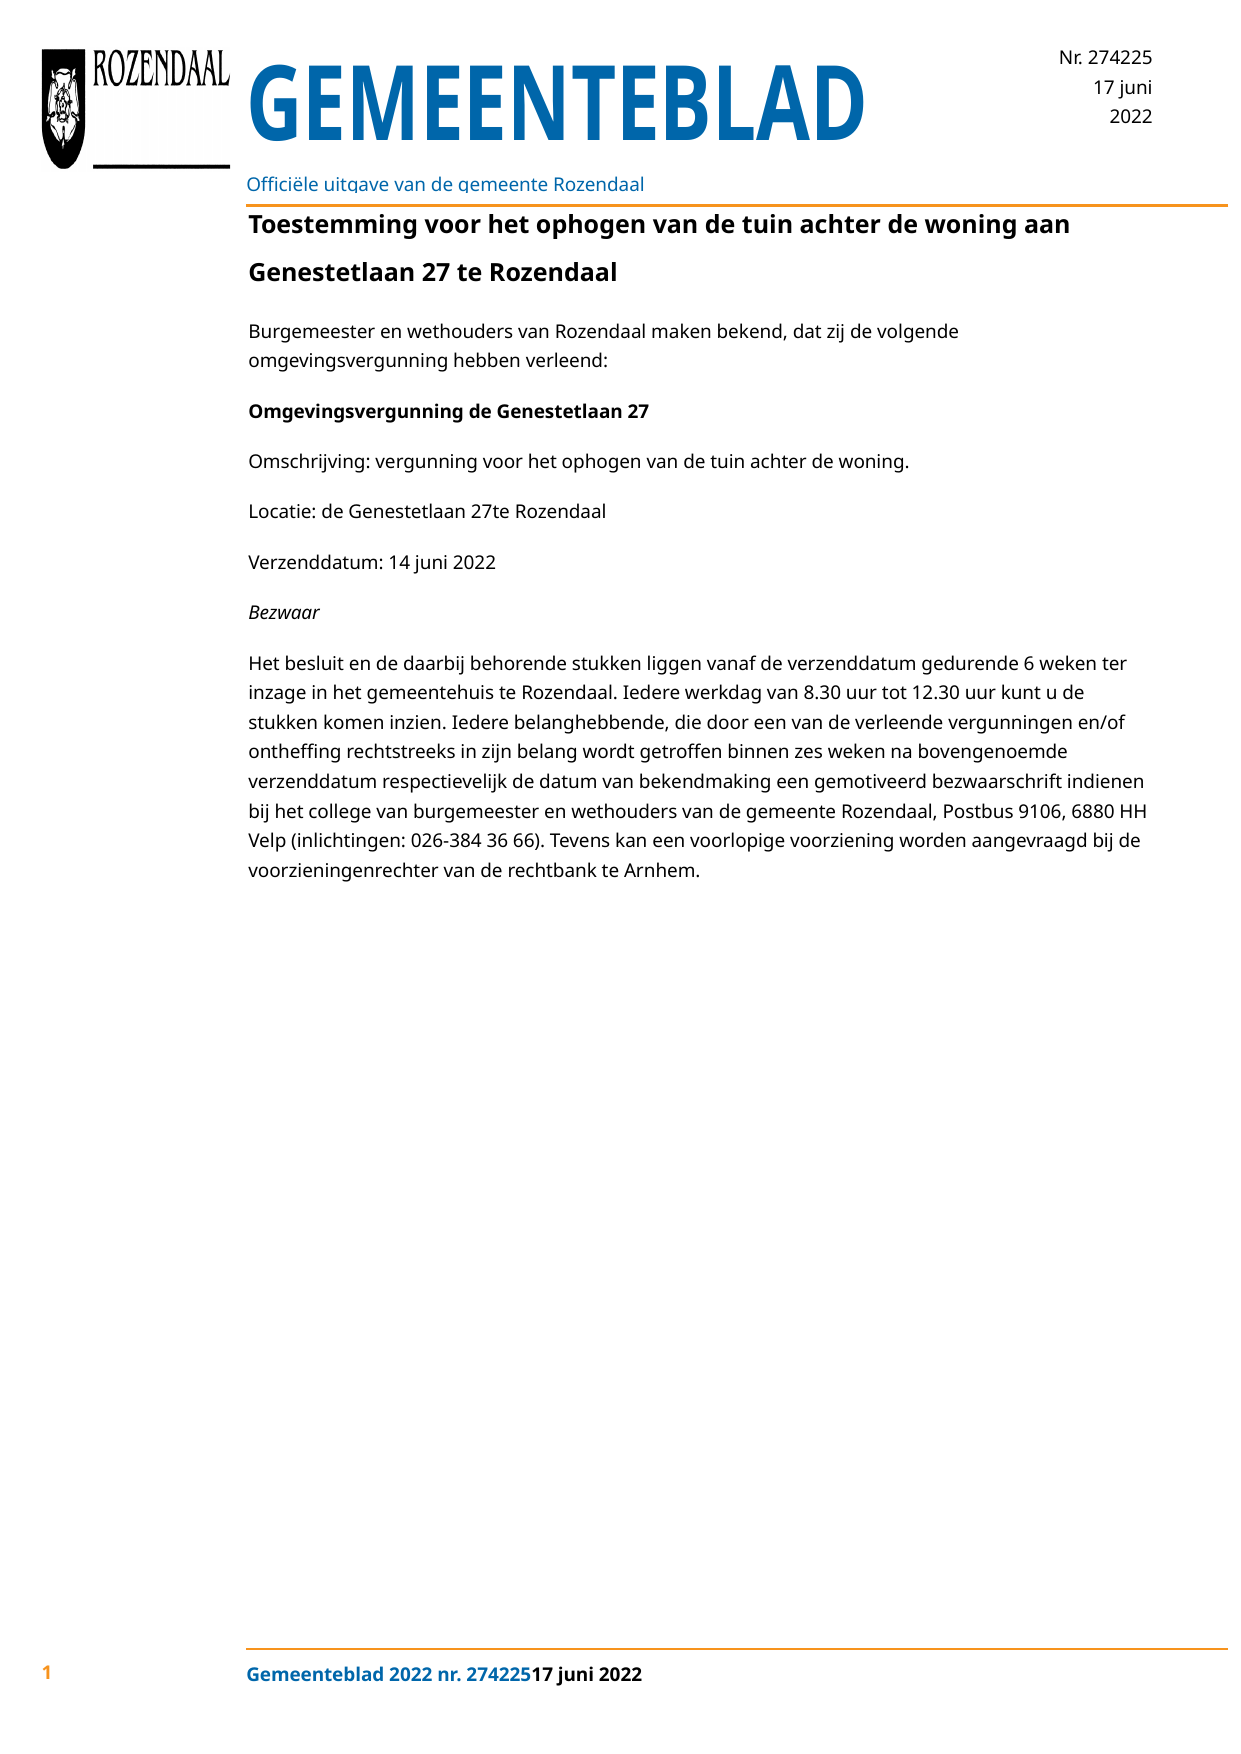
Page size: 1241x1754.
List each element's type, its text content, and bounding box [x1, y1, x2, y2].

text Locatie: de Genestetlaan 27te Rozendaal [248, 499, 1152, 524]
text Omschrijving: vergunning voor het ophogen van de tuin achter de woning. [248, 448, 1152, 474]
text Bezwaar [248, 599, 1152, 625]
text Verzenddatum: 14 juni 2022 [248, 549, 1152, 575]
picture [41, 47, 231, 172]
text Het besluit en de daarbij behorende stukken liggen vanaf de verzenddatum gedurende 6 weken ter inzage in het gemeentehuis te Rozendaal. Iedere werkdag van 8.30 uur tot 12.30 uur kunt u de stukken komen inzien. Iedere belanghebbende, die door een van de verleende vergunningen en/of ontheffing rechtstreeks in zijn belang wordt getroffen binnen zes weken na bovengenoemde verzenddatum respectievelijk de datum van bekendmaking een gemotiveerd bezwaarschrift indienen bij het college van burgemeester en wethouders van de gemeente Rozendaal, Postbus 9106, 6880 HH Velp (inlichtingen: 026-384 36 66). Tevens kan een voorlopige voorziening worden aangevraagd bij de voorzieningenrechter van de rechtbank te Arnhem. [248, 650, 1152, 883]
text Burgemeester en wethouders van Rozendaal maken bekend, dat zij de volgende omgevingsvergunning hebben verleend: [248, 318, 1152, 373]
text Omgevingsvergunning de Genestetlaan 27 [248, 398, 1152, 424]
text Toestemming voor het ophogen van de tuin achter de woning aan Genestetlaan 27 te Rozendaal [248, 207, 1152, 288]
